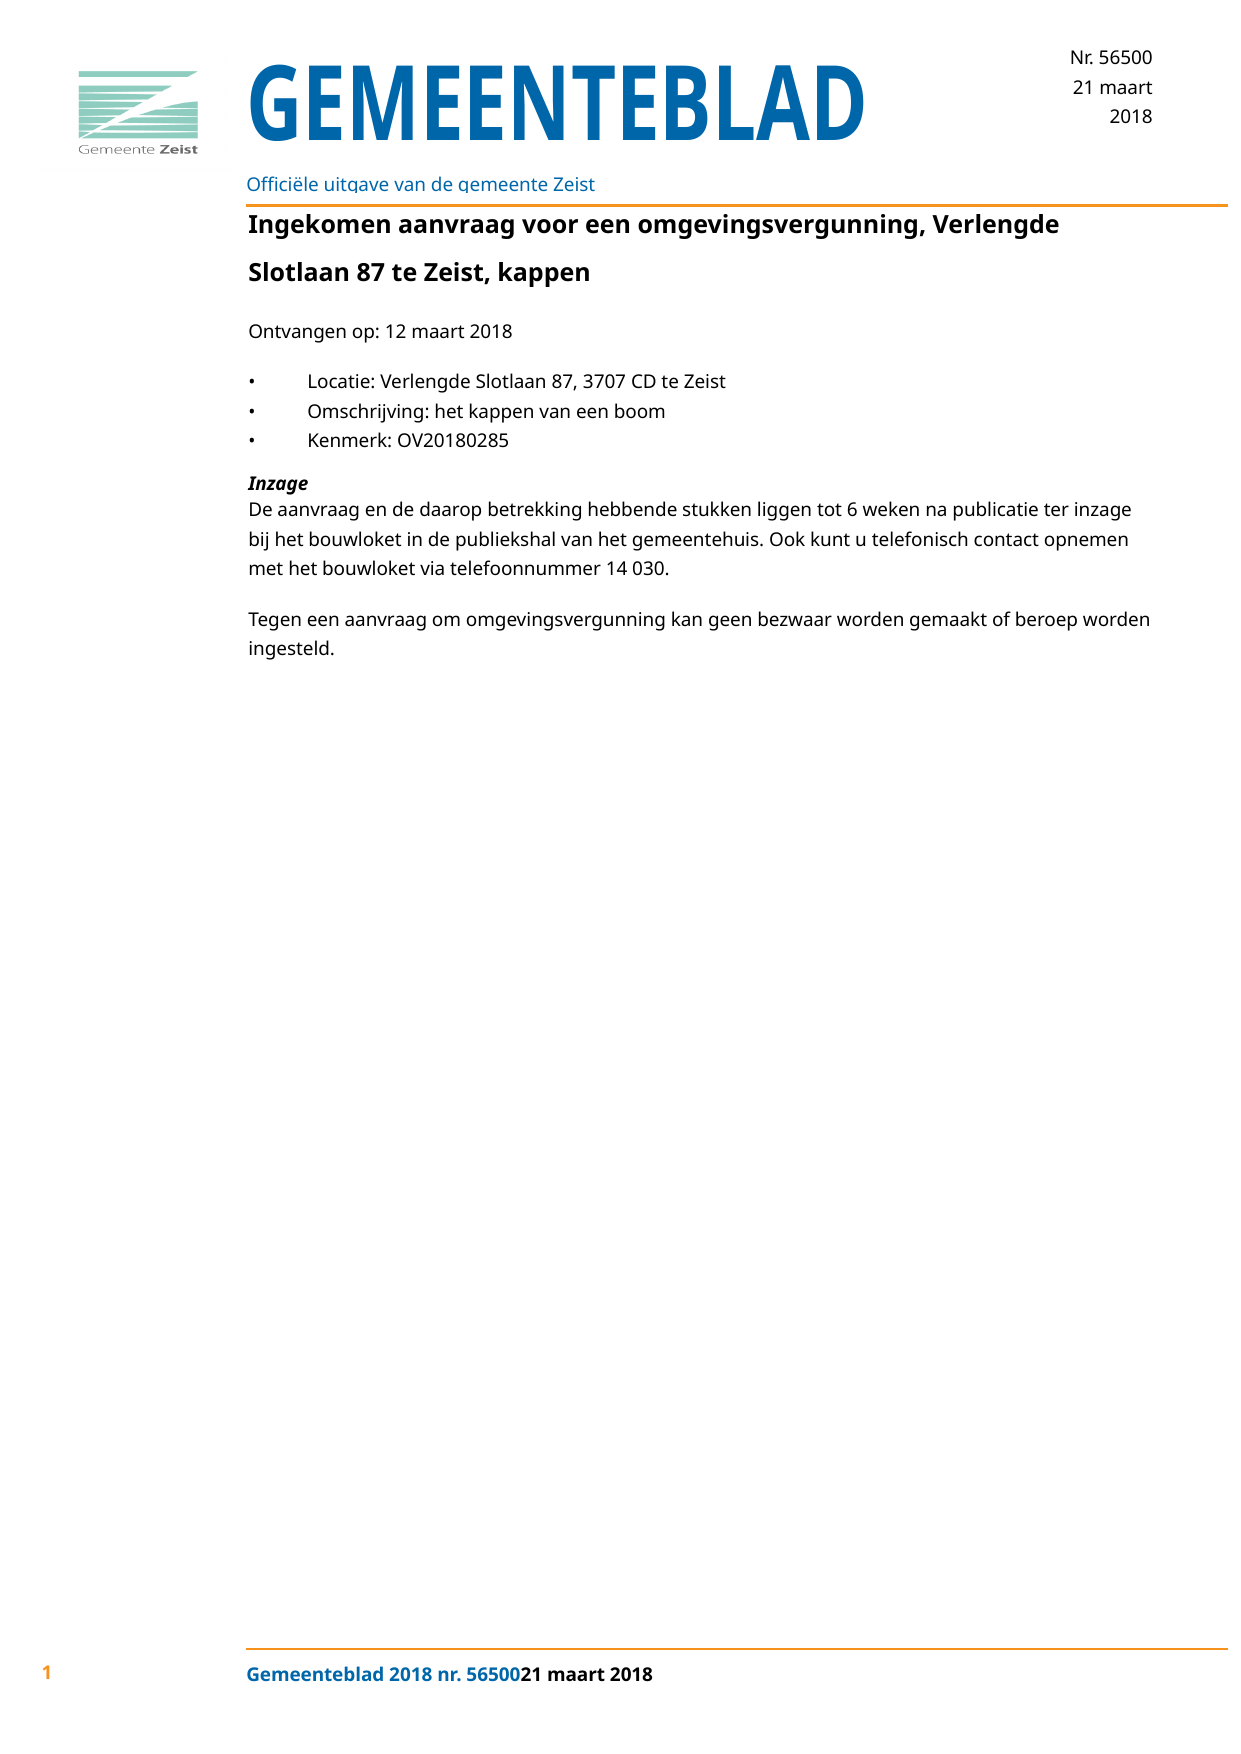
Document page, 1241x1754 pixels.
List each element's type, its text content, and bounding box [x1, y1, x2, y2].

text Ontvangen op: 12 maart 2018 [248, 318, 1152, 344]
list Kenmerk: OV20180285 [248, 427, 1152, 453]
text Tegen een aanvraag om omgevingsvergunning kan geen bezwaar worden gemaakt of beroep worden ingesteld. [248, 606, 1152, 661]
text De aanvraag en de daarop betrekking hebbende stukken liggen tot 6 weken na publicatie ter inzage bij het bouwloket in de publiekshal van het gemeentehuis. Ook kunt u telefonisch contact opnemen met het bouwloket via telefoonnummer 14 030. [248, 496, 1152, 581]
text Inzage [248, 471, 1152, 496]
list Locatie: Verlengde Slotlaan 87, 3707 CD te Zeist [248, 368, 1152, 394]
picture [41, 47, 231, 172]
text Ingekomen aanvraag voor een omgevingsvergunning, Verlengde Slotlaan 87 te Zeist, kappen [248, 207, 1152, 288]
list Omschrijving: het kappen van een boom [248, 398, 1152, 424]
